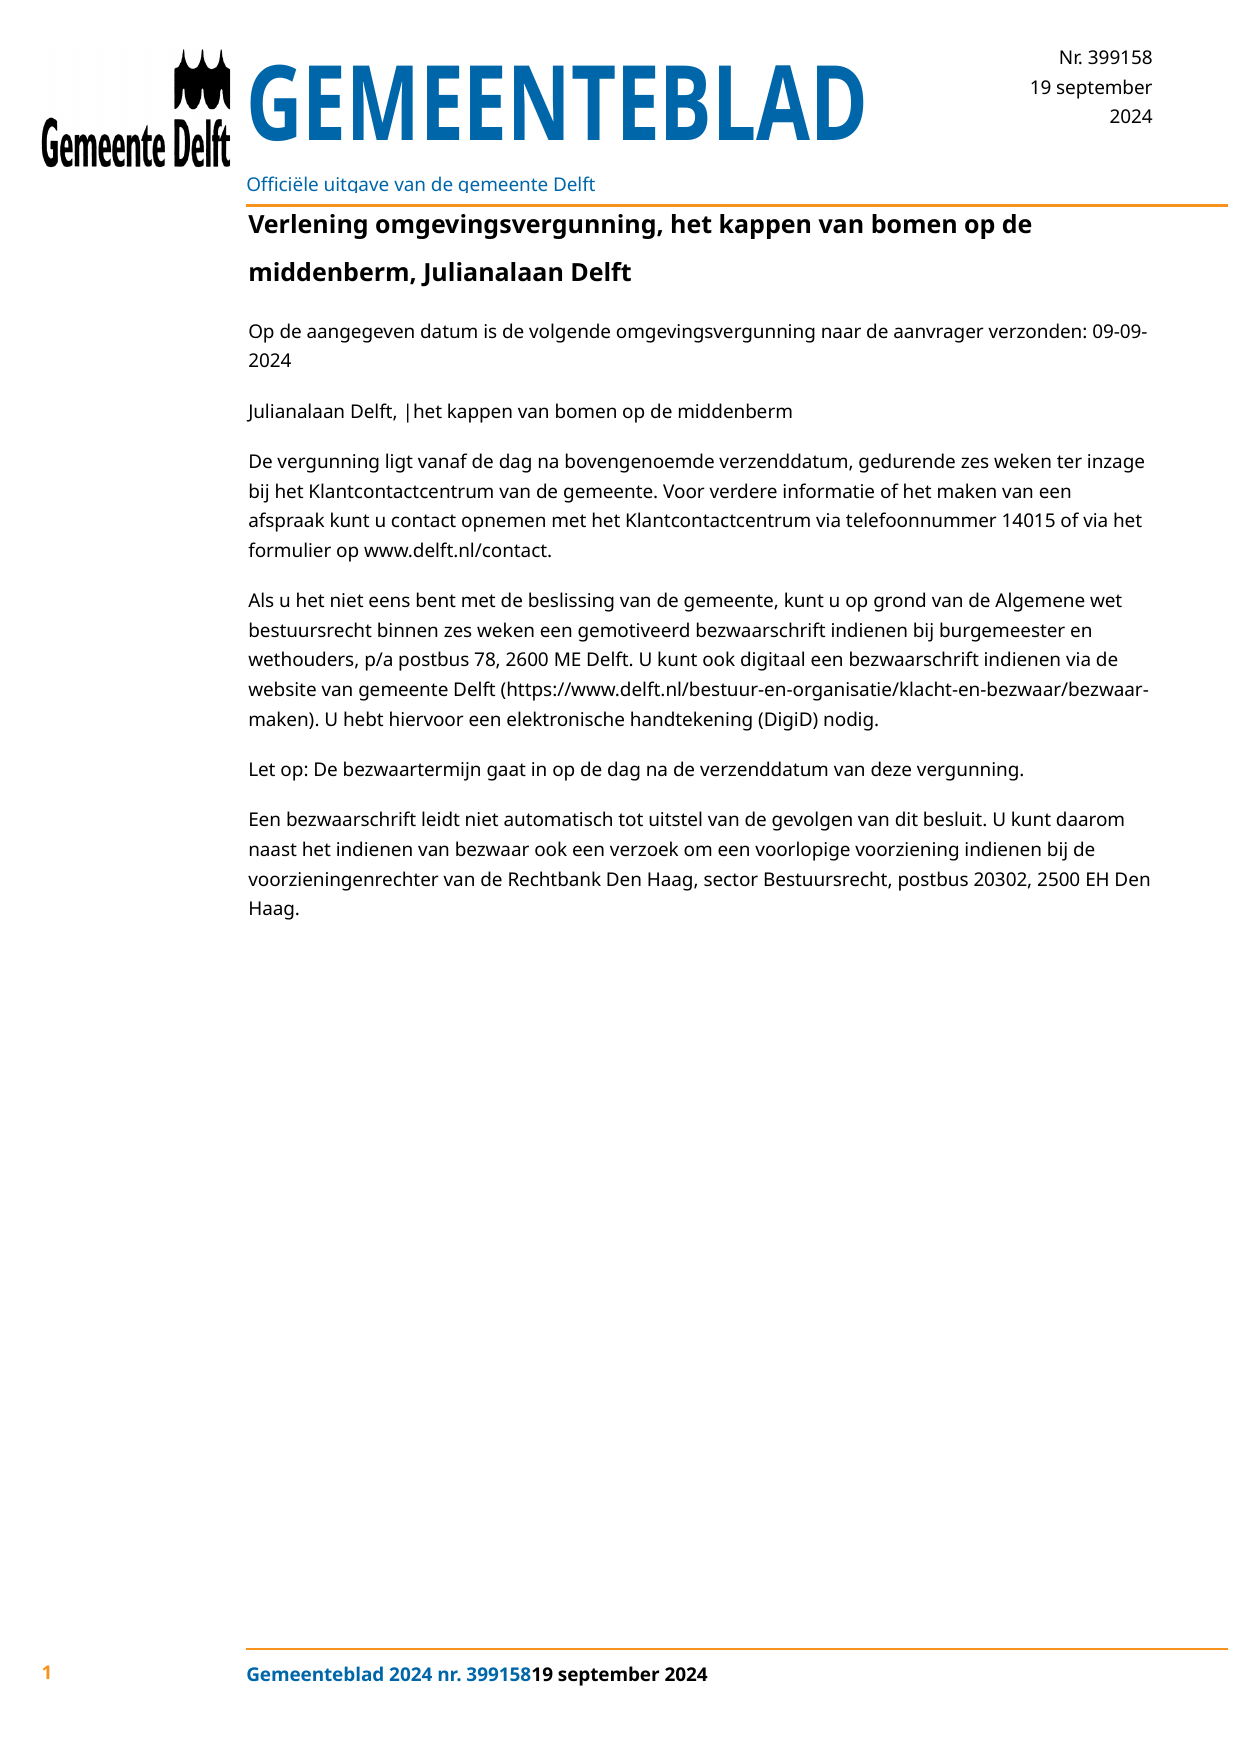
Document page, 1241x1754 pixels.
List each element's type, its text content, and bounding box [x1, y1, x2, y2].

text De vergunning ligt vanaf de dag na bovengenoemde verzenddatum, gedurende zes weken ter inzage bij het Klantcontactcentrum van de gemeente. Voor verdere informatie of het maken van een afspraak kunt u contact opnemen met het Klantcontactcentrum via telefoonnummer 14015 of via het formulier op www.delft.nl/contact. [248, 448, 1152, 563]
text Verlening omgevingsvergunning, het kappen van bomen op de middenberm, Julianalaan Delft [248, 207, 1152, 288]
text Op de aangegeven datum is de volgende omgevingsvergunning naar de aanvrager verzonden: 09-09-2024 [248, 318, 1152, 373]
text Een bezwaarschrift leidt niet automatisch tot uitstel van de gevolgen van dit besluit. U kunt daarom naast het indienen van bezwaar ook een verzoek om een voorlopige voorziening indienen bij de voorzieningenrechter van de Rechtbank Den Haag, sector Bestuursrecht, postbus 20302, 2500 EH Den Haag. [248, 807, 1152, 921]
text Julianalaan Delft, |het kappen van bomen op de middenberm [248, 398, 1152, 424]
text Als u het niet eens bent met de beslissing van de gemeente, kunt u op grond van de Algemene wet bestuursrecht binnen zes weken een gemotiveerd bezwaarschrift indienen bij burgemeester en wethouders, p/a postbus 78, 2600 ME Delft. U kunt ook digitaal een bezwaarschrift indienen via de website van gemeente Delft (https://www.delft.nl/bestuur-en-organisatie/klacht-en-bezwaar/bezwaar-maken). U hebt hiervoor een elektronische handtekening (DigiD) nodig. [248, 587, 1152, 732]
text Let op: De bezwaartermijn gaat in op de dag na de verzenddatum van deze vergunning. [248, 756, 1152, 782]
picture [41, 47, 231, 172]
